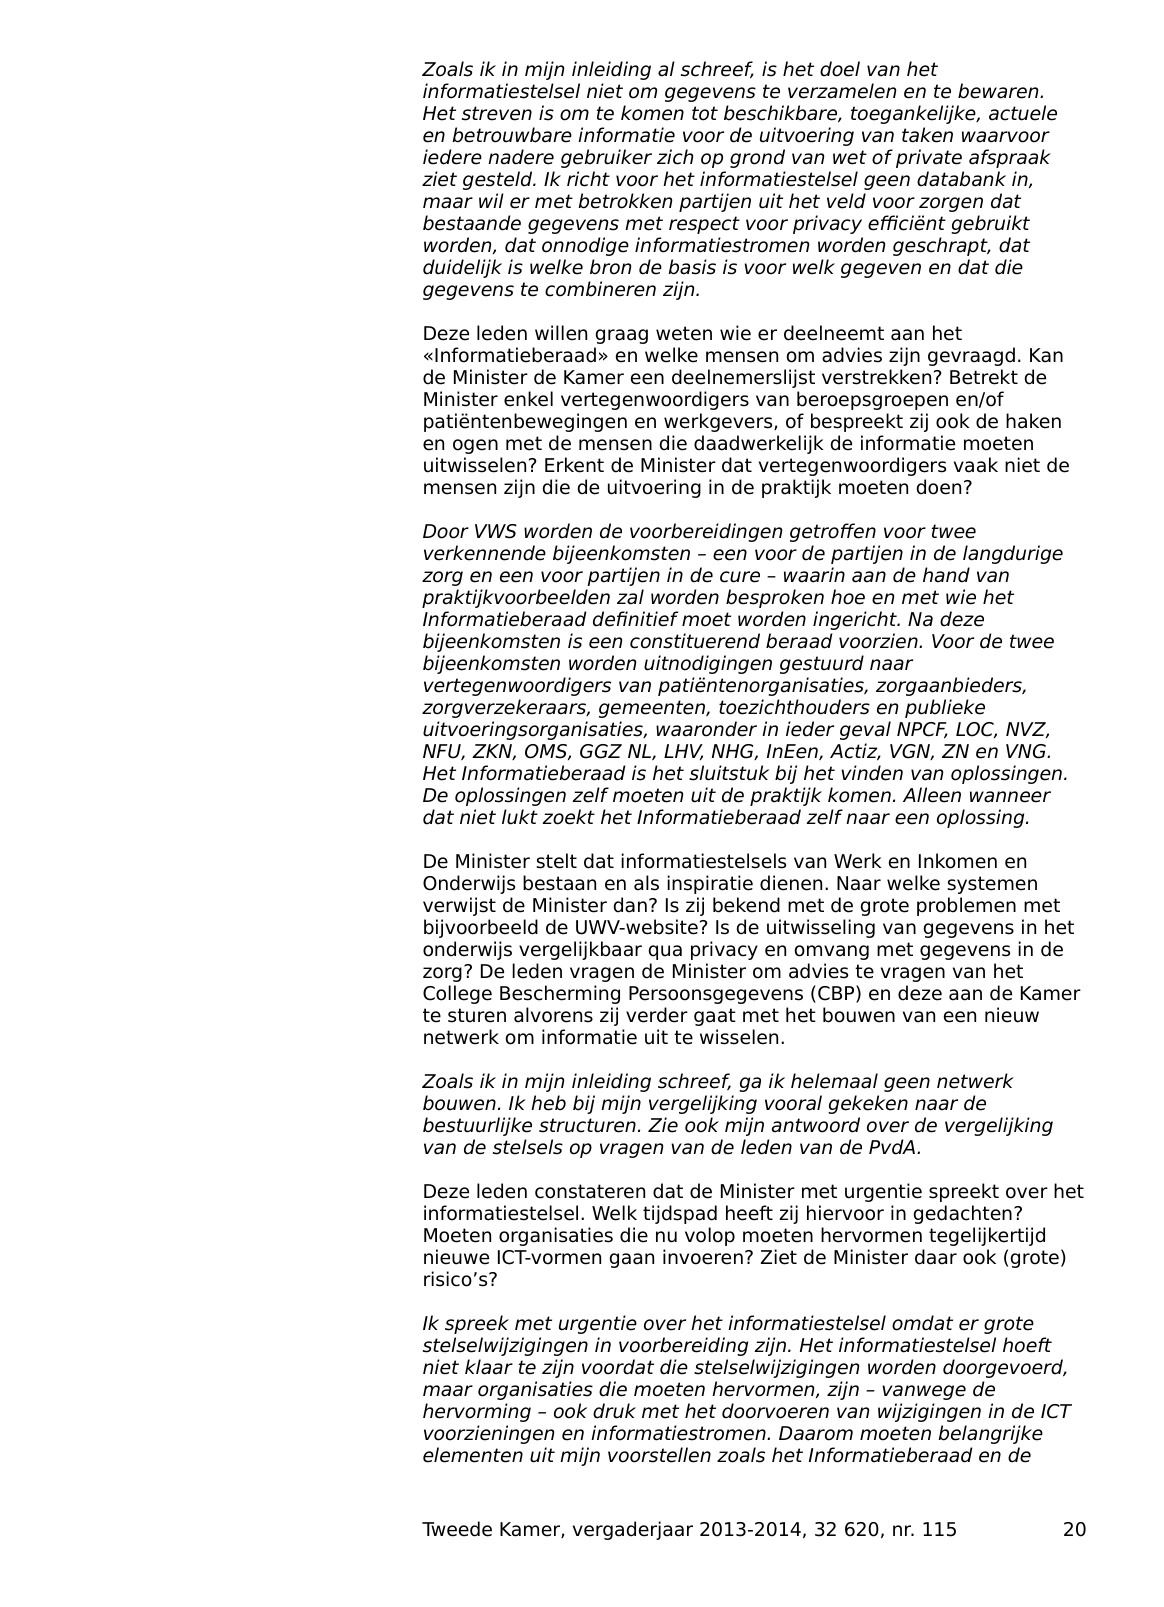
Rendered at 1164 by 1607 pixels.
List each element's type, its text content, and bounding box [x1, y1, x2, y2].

text Ik spreek met urgentie over het informatiestelsel omdat er grote stelselwijzigingen in voorbereiding zijn. Het informatiestelsel hoeft niet klaar te zijn voordat die stelselwijzigingen worden doorgevoerd, maar organisaties die moeten hervormen, zijn – vanwege de hervorming – ook druk met het doorvoeren van wijzigingen in de ICT voorzieningen en informatiestromen. Daarom moeten belangrijke elementen uit mijn voorstellen zoals het Informatieberaad en de [422, 1313, 1087, 1467]
text Zoals ik in mijn inleiding al schreef, is het doel van het informatiestelsel niet om gegevens te verzamelen en te bewaren. Het streven is om te komen tot beschikbare, toegankelijke, actuele en betrouwbare informatie voor de uitvoering van taken waarvoor iedere nadere gebruiker zich op grond van wet of private afspraak ziet gesteld. Ik richt voor het informatiestelsel geen databank in, maar wil er met betrokken partijen uit het veld voor zorgen dat bestaande gegevens met respect voor privacy efficiënt gebruikt worden, dat onnodige informatiestromen worden geschrapt, dat duidelijk is welke bron de basis is voor welk gegeven en dat die gegevens te combineren zijn. [422, 59, 1087, 301]
text De Minister stelt dat informatiestelsels van Werk en Inkomen en Onderwijs bestaan en als inspiratie dienen. Naar welke systemen verwijst de Minister dan? Is zij bekend met de grote problemen met bijvoorbeeld de UWV-website? Is de uitwisseling van gegevens in het onderwijs vergelijkbaar qua privacy en omvang met gegevens in de zorg? De leden vragen de Minister om advies te vragen van het College Bescherming Persoonsgegevens (CBP) en deze aan de Kamer te sturen alvorens zij verder gaat met het bouwen van een nieuw netwerk om informatie uit te wisselen. [422, 851, 1087, 1049]
text Door VWS worden de voorbereidingen getroffen voor twee verkennende bijeenkomsten – een voor de partijen in de langdurige zorg en een voor partijen in de cure – waarin aan de hand van praktijkvoorbeelden zal worden besproken hoe en met wie het Informatieberaad definitief moet worden ingericht. Na deze bijeenkomsten is een constituerend beraad voorzien. Voor de twee bijeenkomsten worden uitnodigingen gestuurd naar vertegenwoordigers van patiëntenorganisaties, zorgaanbieders, zorgverzekeraars, gemeenten, toezichthouders en publieke uitvoeringsorganisaties, waaronder in ieder geval NPCF, LOC, NVZ, NFU, ZKN, OMS, GGZ NL, LHV, NHG, InEen, Actiz, VGN, ZN en VNG. Het Informatieberaad is het sluitstuk bij het vinden van oplossingen. De oplossingen zelf moeten uit de praktijk komen. Alleen wanneer dat niet lukt zoekt het Informatieberaad zelf naar een oplossing. [422, 521, 1087, 829]
text Zoals ik in mijn inleiding schreef, ga ik helemaal geen netwerk bouwen. Ik heb bij mijn vergelijking vooral gekeken naar de bestuurlijke structuren. Zie ook mijn antwoord over de vergelijking van de stelsels op vragen van de leden van de PvdA. [422, 1071, 1087, 1159]
text Deze leden willen graag weten wie er deelneemt aan het «Informatieberaad» en welke mensen om advies zijn gevraagd. Kan de Minister de Kamer een deelnemerslijst verstrekken? Betrekt de Minister enkel vertegenwoordigers van beroepsgroepen en/of patiëntenbewegingen en werkgevers, of bespreekt zij ook de haken en ogen met de mensen die daadwerkelijk de informatie moeten uitwisselen? Erkent de Minister dat vertegenwoordigers vaak niet de mensen zijn die de uitvoering in de praktijk moeten doen? [422, 323, 1087, 499]
text Deze leden constateren dat de Minister met urgentie spreekt over het informatiestelsel. Welk tijdspad heeft zij hiervoor in gedachten? Moeten organisaties die nu volop moeten hervormen tegelijkertijd nieuwe ICT-vormen gaan invoeren? Ziet de Minister daar ook (grote) risico’s? [422, 1181, 1087, 1291]
